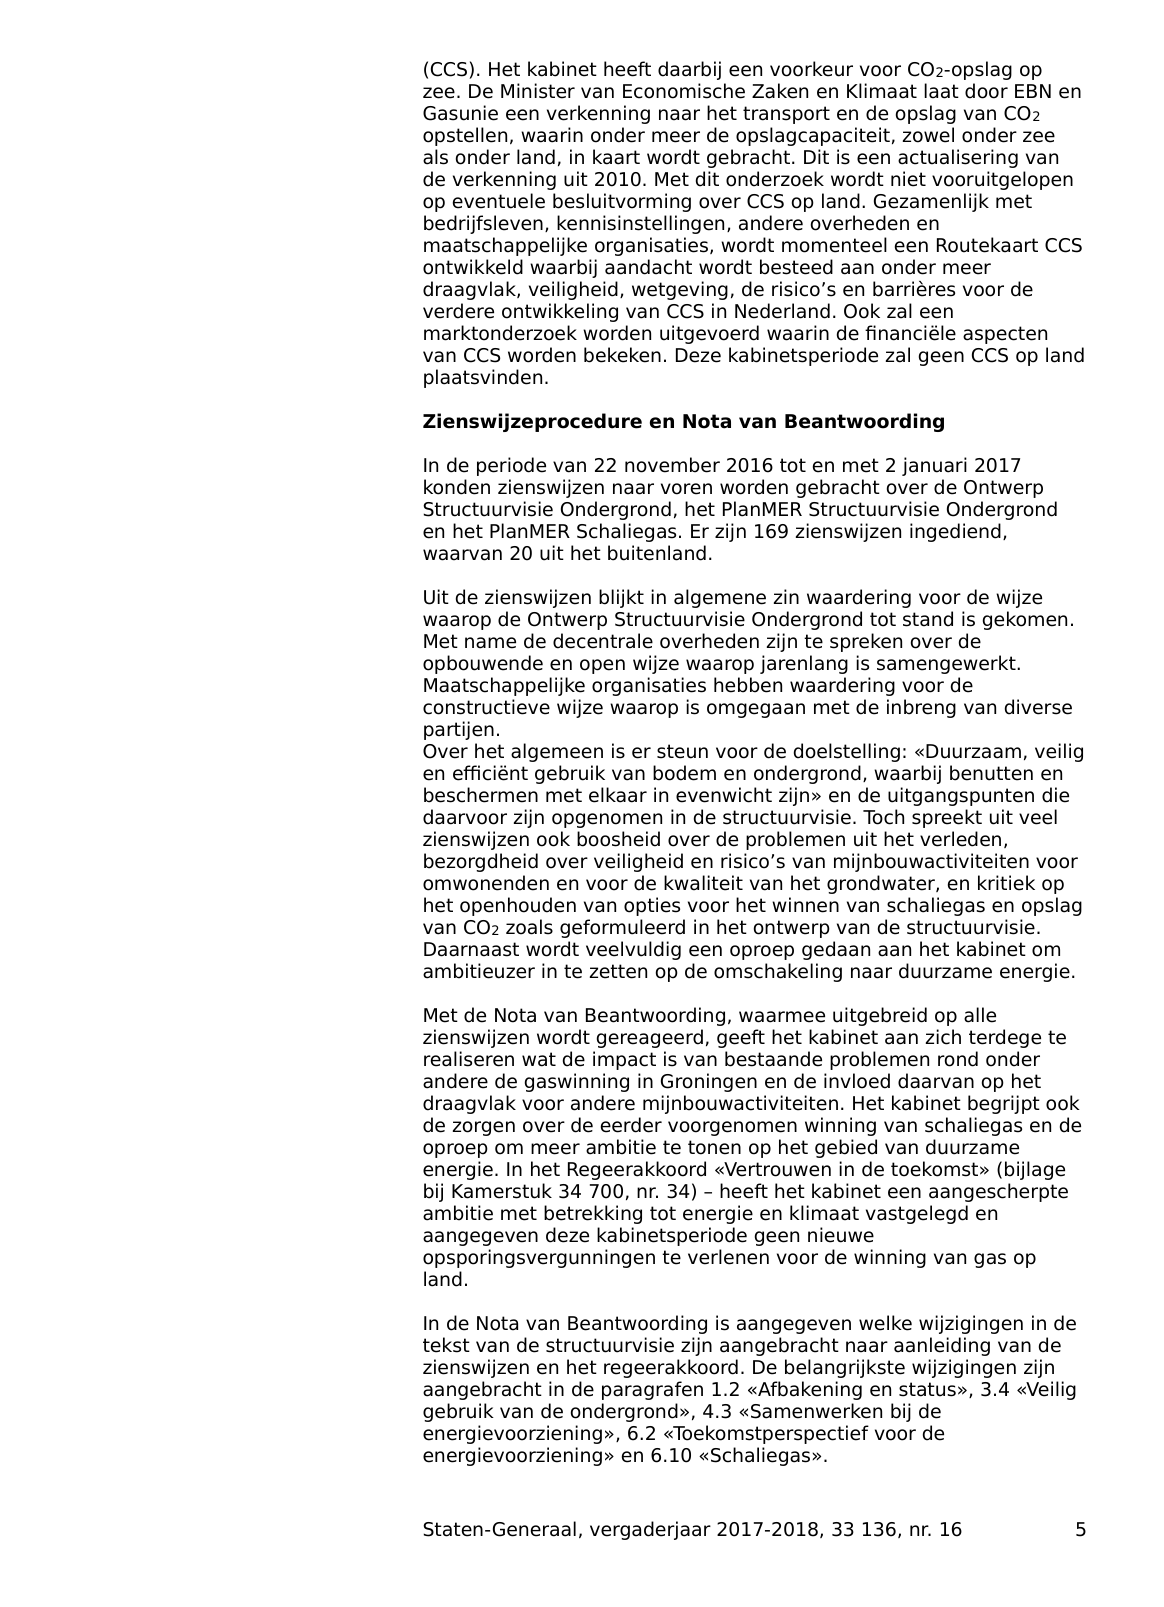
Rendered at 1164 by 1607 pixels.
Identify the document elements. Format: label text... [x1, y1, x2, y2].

text In de Nota van Beantwoording is aangegeven welke wijzigingen in de tekst van de structuurvisie zijn aangebracht naar aanleiding van de zienswijzen en het regeerakkoord. De belangrijkste wijzigingen zijn aangebracht in de paragrafen 1.2 «Afbakening en status», 3.4 «Veilig gebruik van de ondergrond», 4.3 «Samenwerken bij de energievoorziening», 6.2 «Toekomstperspectief voor de energievoorziening» en 6.10 «Schaliegas». [422, 1313, 1087, 1467]
text Met de Nota van Beantwoording, waarmee uitgebreid op alle zienswijzen wordt gereageerd, geeft het kabinet aan zich terdege te realiseren wat de impact is van bestaande problemen rond onder andere de gaswinning in Groningen en de invloed daarvan op het draagvlak voor andere mijnbouwactiviteiten. Het kabinet begrijpt ook de zorgen over de eerder voorgenomen winning van schaliegas en de oproep om meer ambitie te tonen op het gebied van duurzame energie. In het Regeerakkoord «Vertrouwen in de toekomst» (bijlage bij Kamerstuk 34 700, nr. 34) – heeft het kabinet een aangescherpte ambitie met betrekking tot energie en klimaat vastgelegd en aangegeven deze kabinetsperiode geen nieuwe opsporingsvergunningen te verlenen voor de winning van gas op land. [422, 1005, 1087, 1291]
text Uit de zienswijzen blijkt in algemene zin waardering voor de wijze waarop de Ontwerp Structuurvisie Ondergrond tot stand is gekomen. Met name de decentrale overheden zijn te spreken over de opbouwende en open wijze waarop jarenlang is samengewerkt. Maatschappelijke organisaties hebben waardering voor de constructieve wijze waarop is omgegaan met de inbreng van diverse partijen. [422, 587, 1087, 741]
text Over het algemeen is er steun voor de doelstelling: «Duurzaam, veilig en efficiënt gebruik van bodem en ondergrond, waarbij benutten en beschermen met elkaar in evenwicht zijn» en de uitgangspunten die daarvoor zijn opgenomen in de structuurvisie. Toch spreekt uit veel zienswijzen ook boosheid over de problemen uit het verleden, bezorgdheid over veiligheid en risico’s van mijnbouwactiviteiten voor omwonenden en voor de kwaliteit van het grondwater, en kritiek op het openhouden van opties voor het winnen van schaliegas en opslag van CO2 zoals geformuleerd in het ontwerp van de structuurvisie. Daarnaast wordt veelvuldig een oproep gedaan aan het kabinet om ambitieuzer in te zetten op de omschakeling naar duurzame energie. [422, 741, 1087, 983]
text (CCS). Het kabinet heeft daarbij een voorkeur voor CO2-opslag op zee. De Minister van Economische Zaken en Klimaat laat door EBN en Gasunie een verkenning naar het transport en de opslag van CO2 opstellen, waarin onder meer de opslagcapaciteit, zowel onder zee als onder land, in kaart wordt gebracht. Dit is een actualisering van de verkenning uit 2010. Met dit onderzoek wordt niet vooruitgelopen op eventuele besluitvorming over CCS op land. Gezamenlijk met bedrijfsleven, kennisinstellingen, andere overheden en maatschappelijke organisaties, wordt momenteel een Routekaart CCS ontwikkeld waarbij aandacht wordt besteed aan onder meer draagvlak, veiligheid, wetgeving, de risico’s en barrières voor de verdere ontwikkeling van CCS in Nederland. Ook zal een marktonderzoek worden uitgevoerd waarin de financiële aspecten van CCS worden bekeken. Deze kabinetsperiode zal geen CCS op land plaatsvinden. [422, 59, 1087, 389]
subtitle Zienswijzeprocedure en Nota van Beantwoording [422, 411, 1087, 433]
text In de periode van 22 november 2016 tot en met 2 januari 2017 konden zienswijzen naar voren worden gebracht over de Ontwerp Structuurvisie Ondergrond, het PlanMER Structuurvisie Ondergrond en het PlanMER Schaliegas. Er zijn 169 zienswijzen ingediend, waarvan 20 uit het buitenland. [422, 455, 1087, 565]
